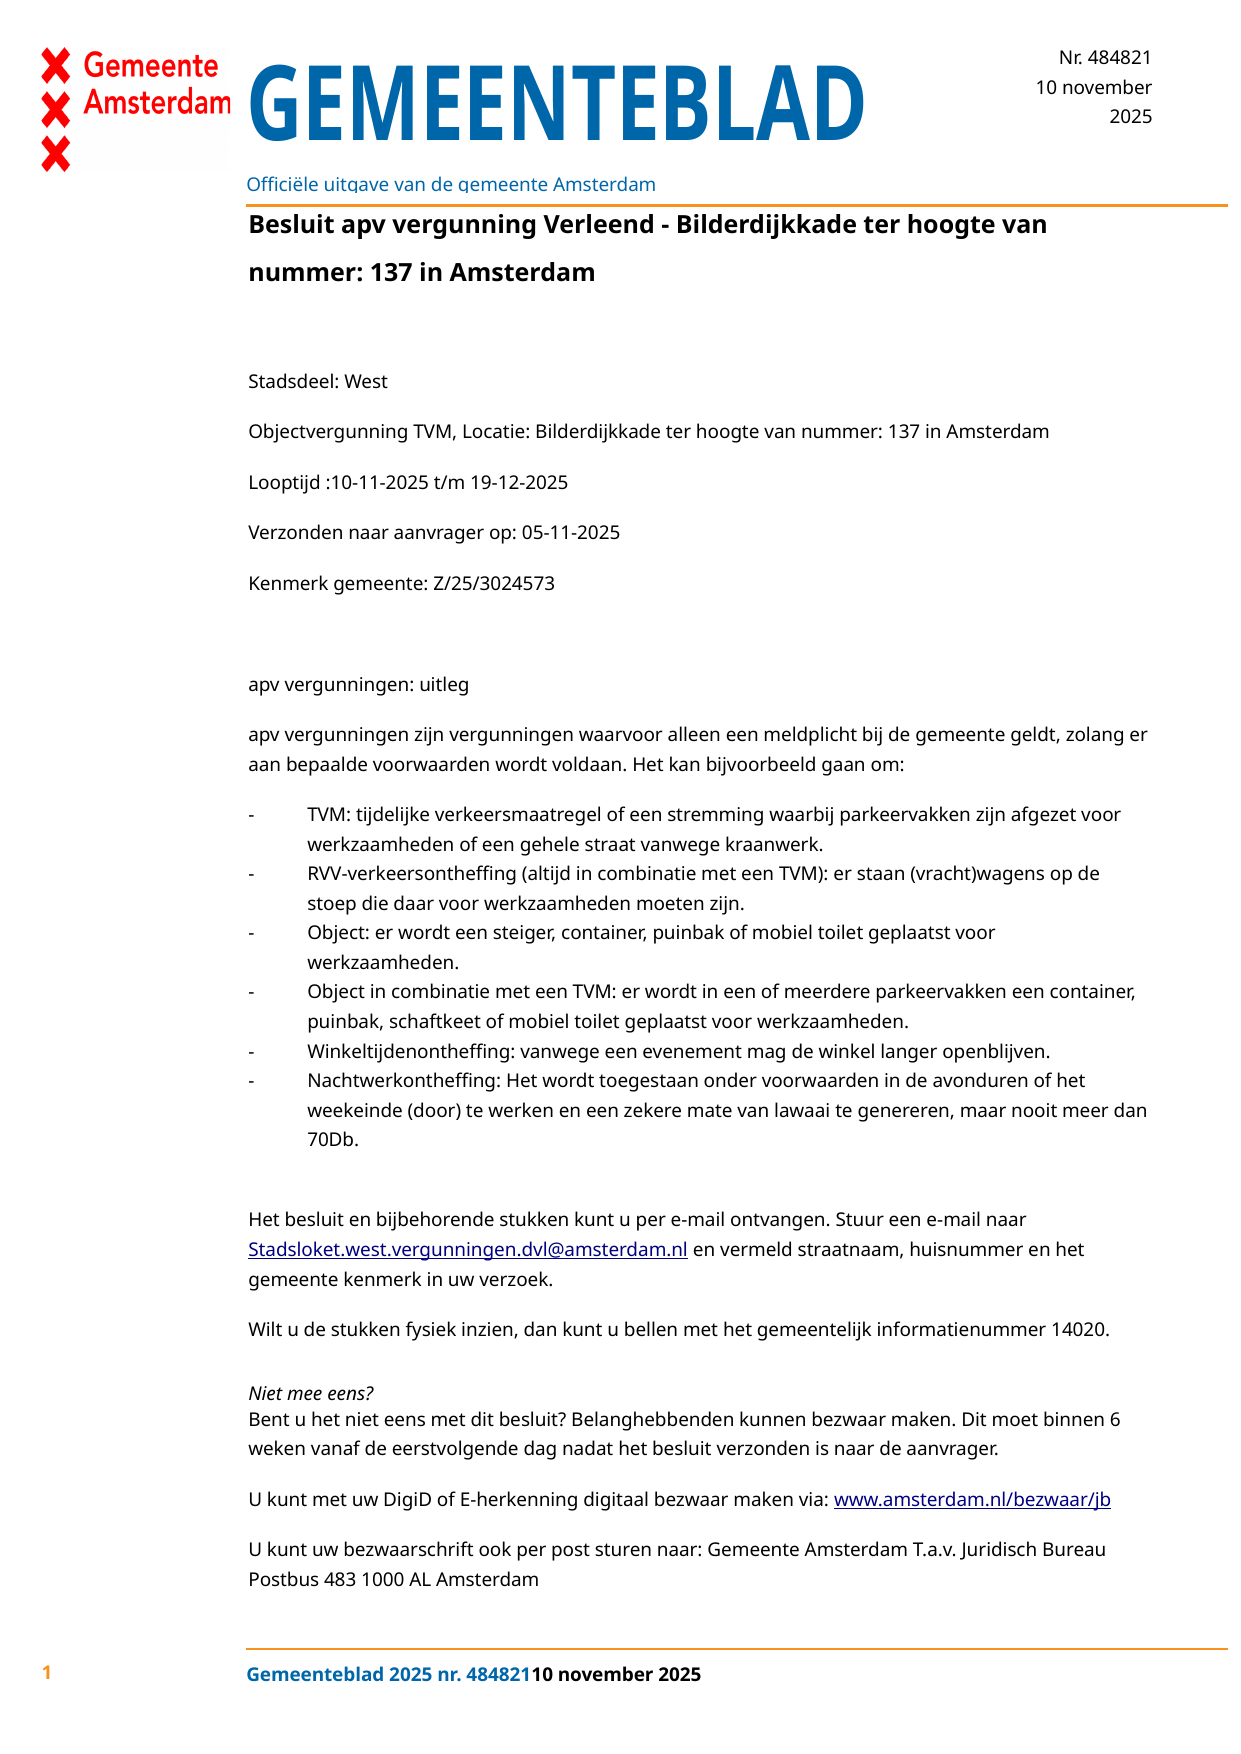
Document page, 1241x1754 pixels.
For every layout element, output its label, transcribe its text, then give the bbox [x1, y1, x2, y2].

list Nachtwerkontheffing: Het wordt toegestaan onder voorwaarden in de avonduren of het weekeinde (door) te werken en een zekere mate van lawaai te genereren, maar nooit meer dan 70Db. [248, 1067, 1152, 1152]
text Kenmerk gemeente: Z/25/3024573 [248, 570, 1152, 596]
text apv vergunningen zijn vergunningen waarvoor alleen een meldplicht bij de gemeente geldt, zolang er aan bepaalde voorwaarden wordt voldaan. Het kan bijvoorbeeld gaan om: [248, 721, 1152, 777]
text U kunt uw bezwaarschrift ook per post sturen naar: Gemeente Amsterdam T.a.v. Juridisch Bureau Postbus 483 1000 AL Amsterdam [248, 1536, 1152, 1592]
list Winkeltijdenontheffing: vanwege een evenement mag de winkel langer openblijven. [248, 1038, 1152, 1064]
text Bent u het niet eens met dit besluit? Belanghebbenden kunnen bezwaar maken. Dit moet binnen 6 weken vanaf de eerstvolgende dag nadat het besluit verzonden is naar de aanvrager. [248, 1406, 1152, 1461]
picture [41, 47, 231, 172]
text Het besluit en bijbehorende stukken kunt u per e-mail ontvangen. Stuur een e-mail naar Stadsloket.west.vergunningen.dvl@amsterdam.nl en vermeld straatnaam, huisnummer en het gemeente kenmerk in uw verzoek. [248, 1207, 1152, 1292]
list Object: er wordt een steiger, container, puinbak of mobiel toilet geplaatst voor werkzaamheden. [248, 919, 1152, 975]
text Stadsdeel: West [248, 368, 1152, 394]
list RVV-verkeersontheffing (altijd in combinatie met een TVM): er staan (vracht)wagens op de stoep die daar voor werkzaamheden moeten zijn. [248, 860, 1152, 916]
text Verzonden naar aanvrager op: 05-11-2025 [248, 519, 1152, 545]
text Looptijd :10-11-2025 t/m 19-12-2025 [248, 469, 1152, 495]
list Object in combinatie met een TVM: er wordt in een of meerdere parkeervakken een container, puinbak, schaftkeet of mobiel toilet geplaatst voor werkzaamheden. [248, 979, 1152, 1034]
text Objectvergunning TVM, Locatie: Bilderdijkkade ter hoogte van nummer: 137 in Amsterdam [248, 419, 1152, 444]
text apv vergunningen: uitleg [248, 671, 1152, 697]
text Wilt u de stukken fysiek inzien, dan kunt u bellen met het gemeentelijk informatienummer 14020. [248, 1316, 1152, 1342]
text U kunt met uw DigiD of E-herkenning digitaal bezwaar maken via: www.amsterdam.nl/bezwaar/jb [248, 1486, 1152, 1512]
text Besluit apv vergunning Verleend - Bilderdijkkade ter hoogte van nummer: 137 in Amsterdam [248, 207, 1152, 288]
list TVM: tijdelijke verkeersmaatregel of een stremming waarbij parkeervakken zijn afgezet voor werkzaamheden of een gehele straat vanwege kraanwerk. [248, 801, 1152, 857]
text Niet mee eens? [248, 1380, 1152, 1406]
